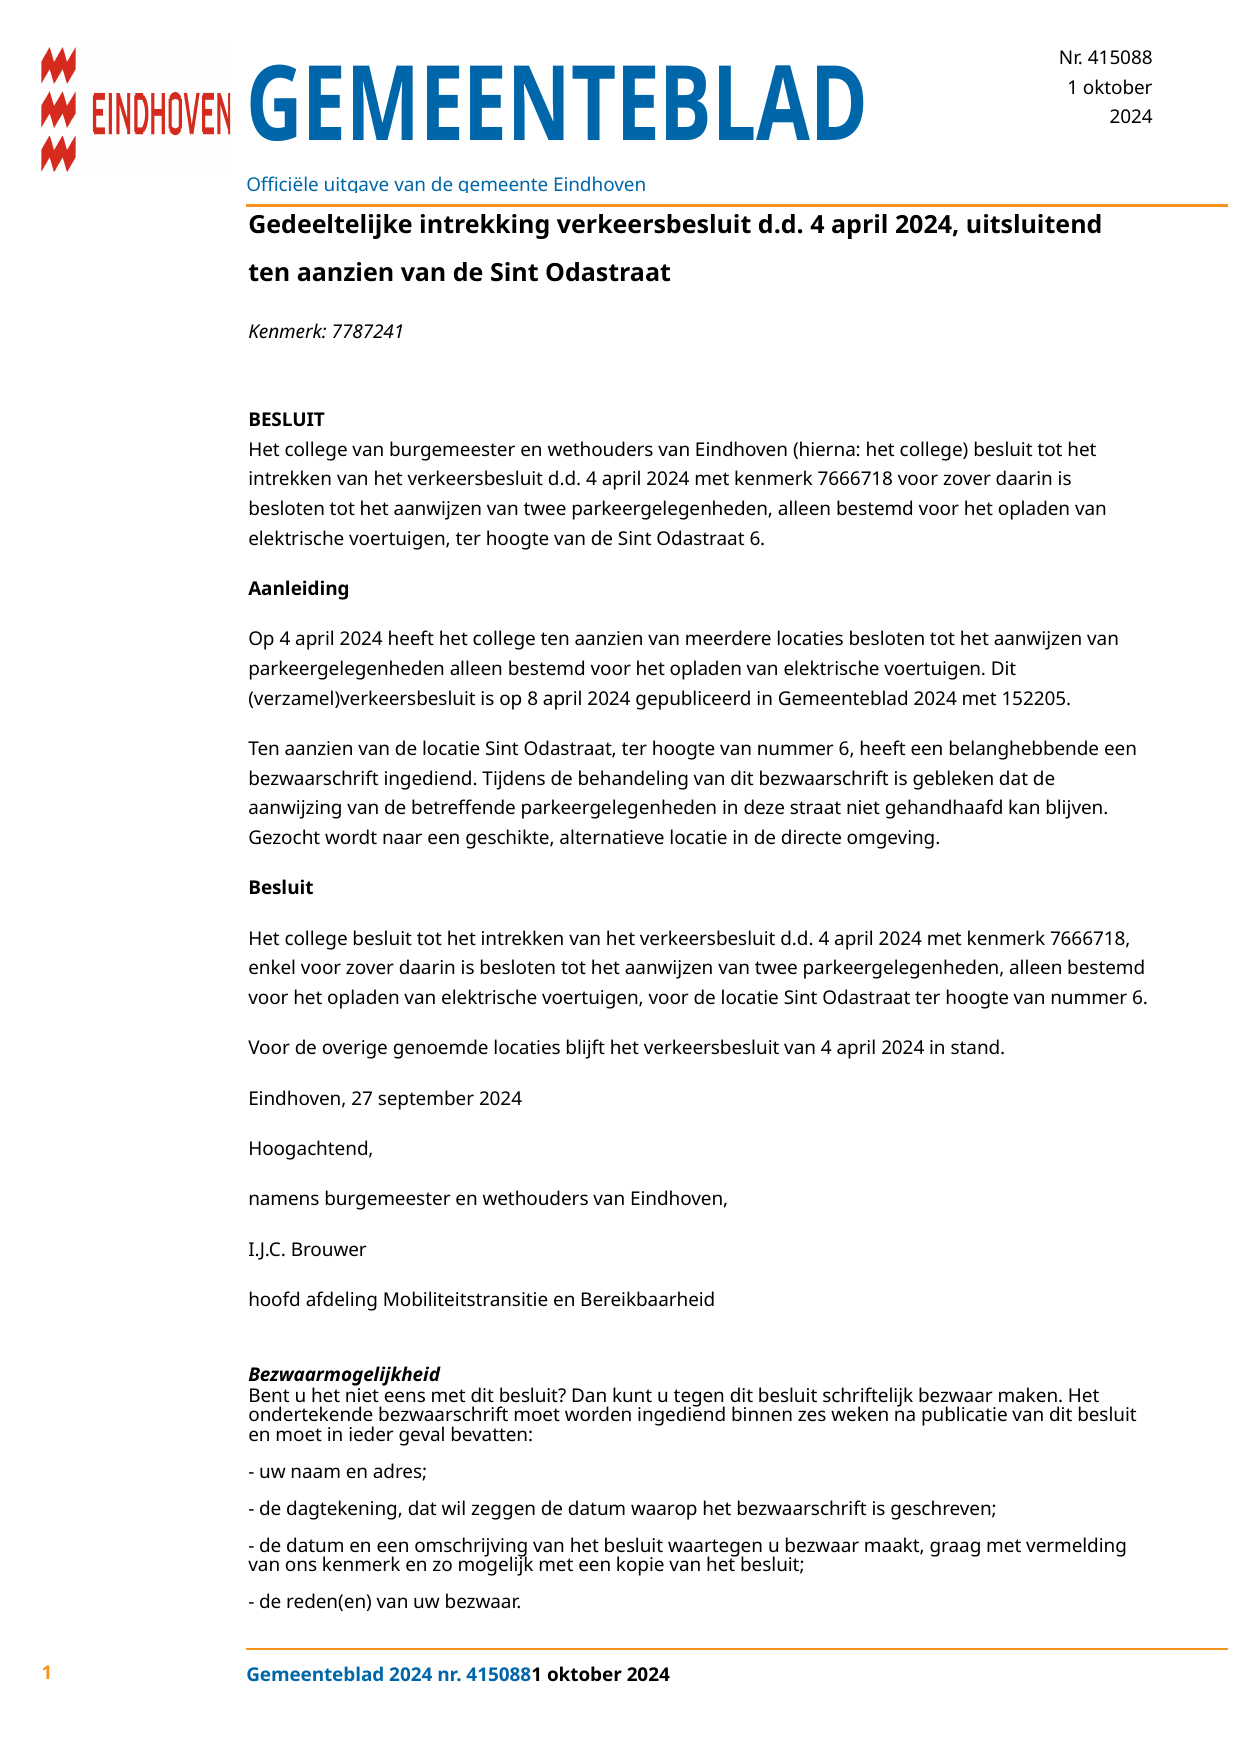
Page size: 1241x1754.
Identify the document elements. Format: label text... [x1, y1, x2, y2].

text Het college van burgemeester en wethouders van Eindhoven (hierna: het college) besluit tot het intrekken van het verkeersbesluit d.d. 4 april 2024 met kenmerk 7666718 voor zover daarin is besloten tot het aanwijzen van twee parkeergelegenheden, alleen bestemd voor het opladen van elektrische voertuigen, ter hoogte van de Sint Odastraat 6. [248, 436, 1152, 550]
picture [41, 47, 231, 172]
text Ten aanzien van de locatie Sint Odastraat, ter hoogte van nummer 6, heeft een belanghebbende een bezwaarschrift ingediend. Tijdens de behandeling van dit bezwaarschrift is gebleken dat de aanwijzing van de betreffende parkeergelegenheden in deze straat niet gehandhaafd kan blijven. Gezocht wordt naar een geschikte, alternatieve locatie in de directe omgeving. [248, 735, 1152, 849]
text Voor de overige genoemde locaties blijft het verkeersbesluit van 4 april 2024 in stand. [248, 1034, 1152, 1060]
text Eindhoven, 27 september 2024 [248, 1085, 1152, 1110]
text I.J.C. Brouwer [248, 1236, 1152, 1262]
text - de datum en een omschrijving van het besluit waartegen u bezwaar maakt, graag met vermelding van ons kenmerk en zo mogelijk met een kopie van het besluit; [248, 1537, 1152, 1575]
text Op 4 april 2024 heeft het college ten aanzien van meerdere locaties besloten tot het aanwijzen van parkeergelegenheden alleen bestemd voor het opladen van elektrische voertuigen. Dit (verzamel)verkeersbesluit is op 8 april 2024 gepubliceerd in Gemeenteblad 2024 met 152205. [248, 626, 1152, 710]
text Het college besluit tot het intrekken van het verkeersbesluit d.d. 4 april 2024 met kenmerk 7666718, enkel voor zover daarin is besloten tot het aanwijzen van twee parkeergelegenheden, alleen bestemd voor het opladen van elektrische voertuigen, voor de locatie Sint Odastraat ter hoogte van nummer 6. [248, 925, 1152, 1009]
text Aanleiding [248, 575, 1152, 601]
text - de reden(en) van uw bezwaar. [248, 1593, 1152, 1612]
text Besluit [248, 874, 1152, 900]
text Hoogachtend, [248, 1135, 1152, 1161]
text hoofd afdeling Mobiliteitstransitie en Bereikbaarheid [248, 1286, 1152, 1312]
text - uw naam en adres; [248, 1463, 1152, 1482]
text - de dagtekening, dat wil zeggen de datum waarop het bezwaarschrift is geschreven; [248, 1499, 1152, 1519]
text Kenmerk: 7787241 [248, 318, 1152, 344]
text namens burgemeester en wethouders van Eindhoven, [248, 1186, 1152, 1211]
text BESLUIT [248, 406, 1152, 432]
text Gedeeltelijke intrekking verkeersbesluit d.d. 4 april 2024, uitsluitend ten aanzien van de Sint Odastraat [248, 207, 1152, 288]
text Bezwaarmogelijkheid [248, 1361, 1152, 1387]
text Bent u het niet eens met dit besluit? Dan kunt u tegen dit besluit schriftelijk bezwaar maken. Het ondertekende bezwaarschrift moet worden ingediend binnen zes weken na publicatie van dit besluit en moet in ieder geval bevatten: [248, 1387, 1152, 1445]
